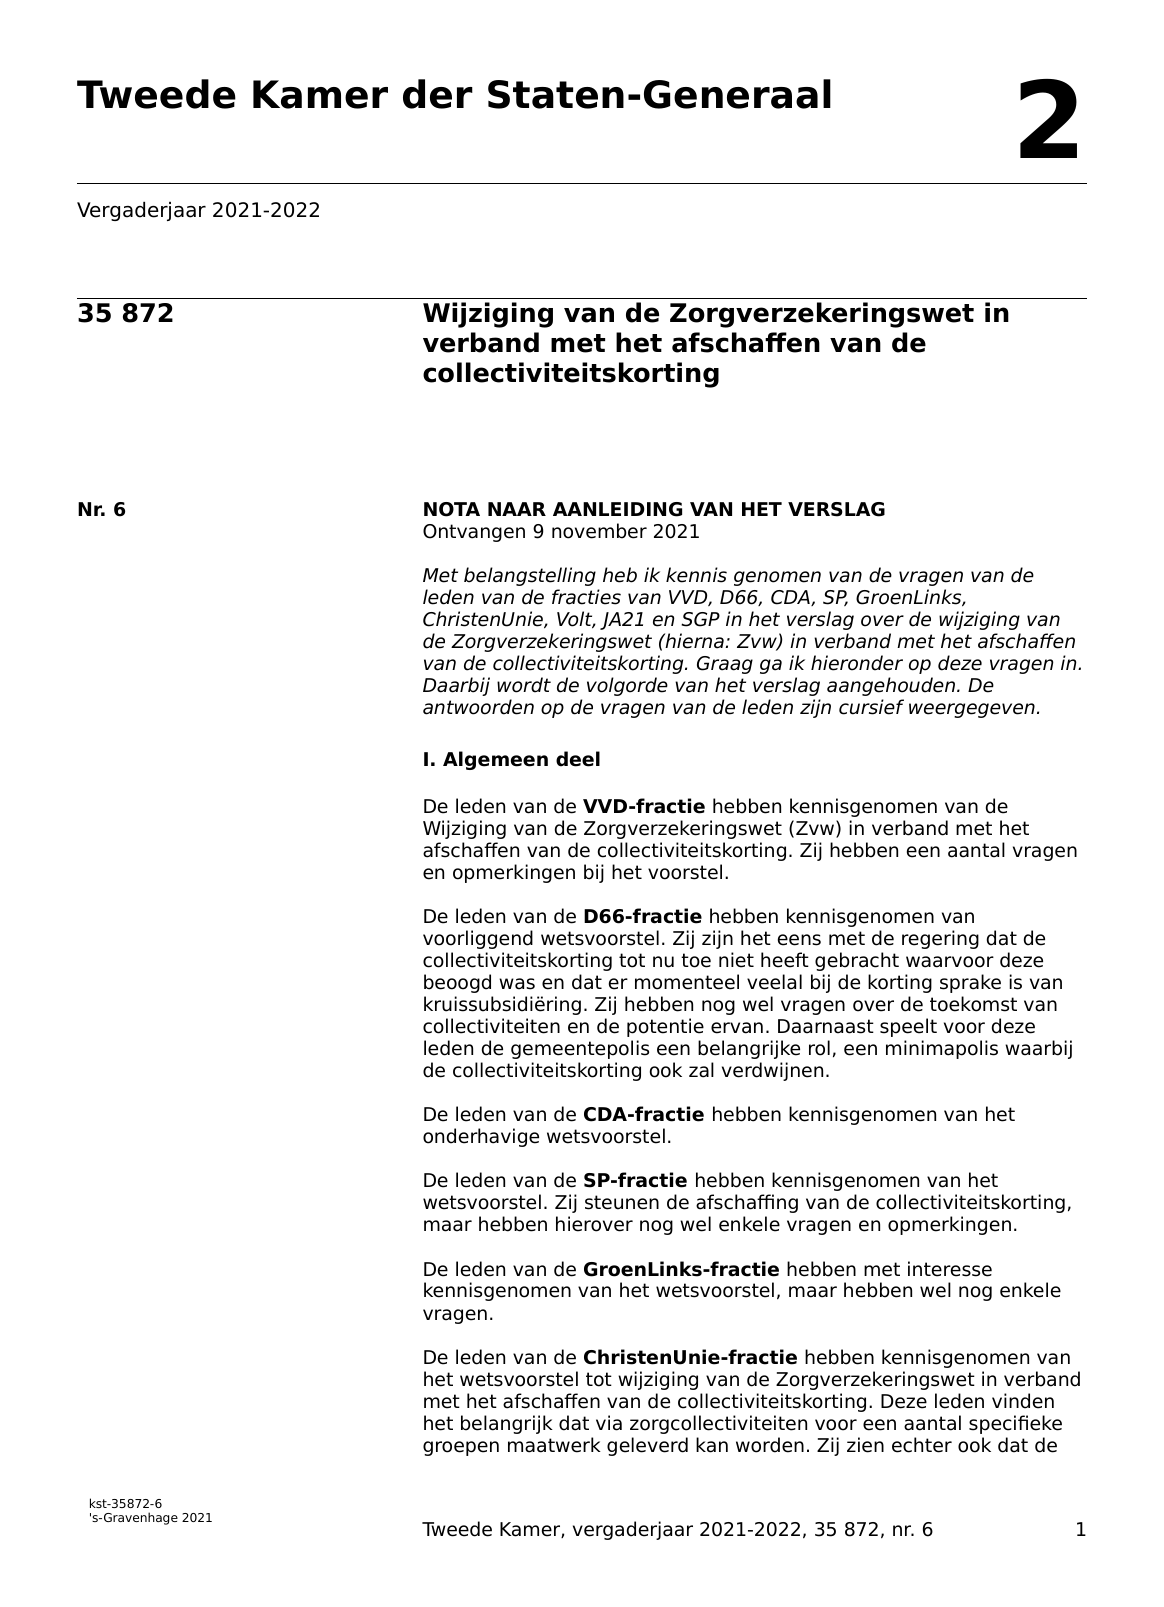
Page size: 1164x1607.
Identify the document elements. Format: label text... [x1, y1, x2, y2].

text Met belangstelling heb ik kennis genomen van de vragen van de leden van de fracties van VVD, D66, CDA, SP, GroenLinks, ChristenUnie, Volt, JA21 en SGP in het verslag over de wijziging van de Zorgverzekeringswet (hierna: Zvw) in verband met het afschaffen van de collectiviteitskorting. Graag ga ik hieronder op deze vragen in. Daarbij wordt de volgorde van het verslag aangehouden. De antwoorden op de vragen van de leden zijn cursief weergegeven. [422, 565, 1087, 719]
text Ontvangen 9 november 2021 [422, 521, 1087, 543]
text De leden van de D66-fractie hebben kennisgenomen van voorliggend wetsvoorstel. Zij zijn het eens met de regering dat de collectiviteitskorting tot nu toe niet heeft gebracht waarvoor deze beoogd was en dat er momenteel veelal bij de korting sprake is van kruissubsidiëring. Zij hebben nog wel vragen over de toekomst van collectiviteiten en de potentie ervan. Daarnaast speelt voor deze leden de gemeentepolis een belangrijke rol, een minimapolis waarbij de collectiviteitskorting ook zal verdwijnen. [422, 906, 1087, 1082]
table_header Tweede Kamer der Staten-Generaal [77, 59, 886, 183]
text De leden van de ChristenUnie-fractie hebben kennisgenomen van het wetsvoorstel tot wijziging van de Zorgverzekeringswet in verband met het afschaffen van de collectiviteitskorting. Deze leden vinden het belangrijk dat via zorgcollectiviteiten voor een aantal specifieke groepen maatwerk geleverd kan worden. Zij zien echter ook dat de [422, 1347, 1087, 1456]
table_header 2 [886, 59, 1087, 183]
text De leden van de VVD-fractie hebben kennisgenomen van de Wijziging van de Zorgverzekeringswet (Zvw) in verband met het afschaffen van de collectiviteitskorting. Zij hebben een aantal vragen en opmerkingen bij het voorstel. [422, 796, 1087, 884]
subtitle I. Algemeen deel [422, 749, 1087, 771]
text kst-35872-6 [88, 1497, 323, 1511]
text De leden van de CDA-fractie hebben kennisgenomen van het onderhavige wetsvoorstel. [422, 1104, 1087, 1148]
subtitle Nr. 6 NOTA NAAR AANLEIDING VAN HET VERSLAG [77, 499, 1087, 521]
table_cell Vergaderjaar 2021-2022 [77, 184, 1087, 298]
text De leden van de GroenLinks-fractie hebben met interesse kennisgenomen van het wetsvoorstel, maar hebben wel nog enkele vragen. [422, 1258, 1087, 1324]
text De leden van de SP-fractie hebben kennisgenomen van het wetsvoorstel. Zij steunen de afschaffing van de collectiviteitskorting, maar hebben hierover nog wel enkele vragen en opmerkingen. [422, 1170, 1087, 1236]
text 's-Gravenhage 2021 [88, 1511, 323, 1525]
subtitle 35 872 Wijziging van de Zorgverzekeringswet in verband met het afschaffen van de collectiviteitskorting [77, 299, 1087, 388]
